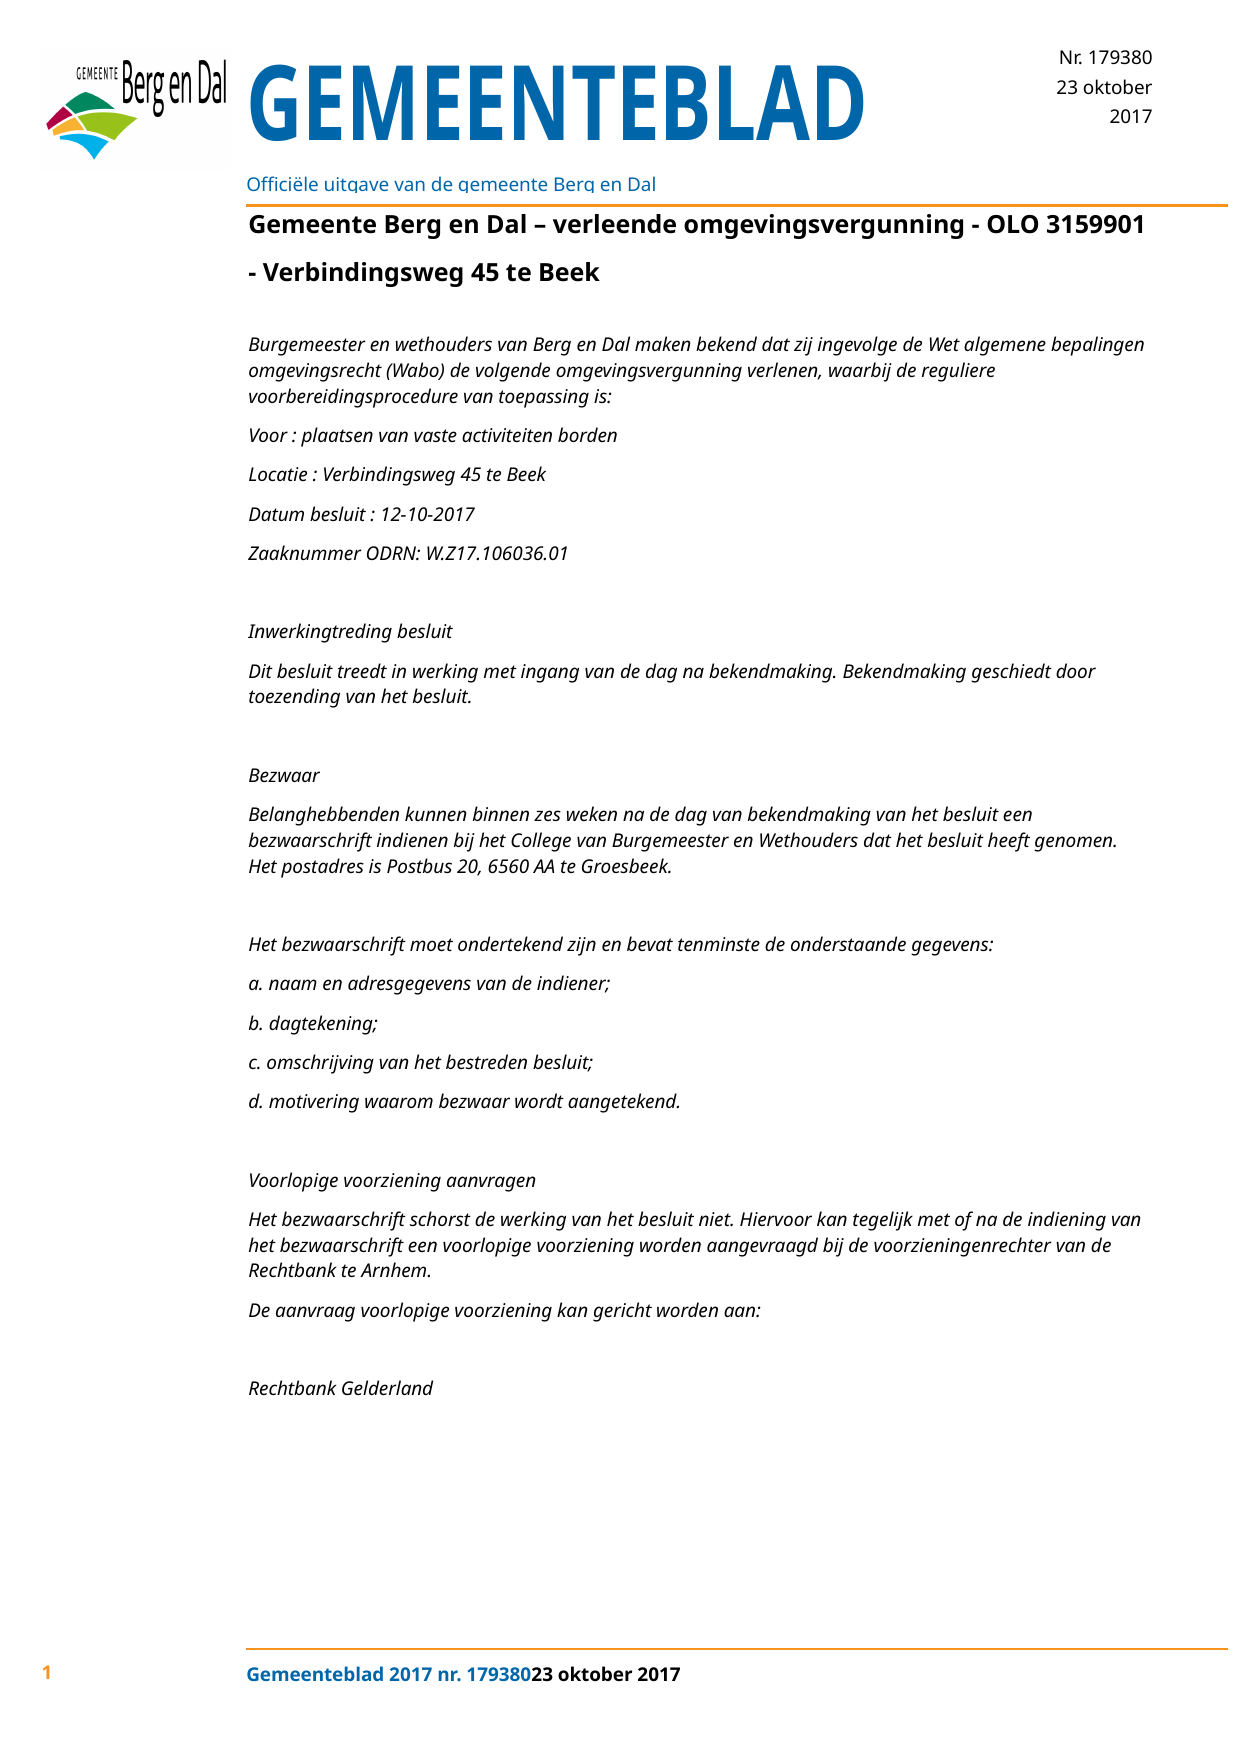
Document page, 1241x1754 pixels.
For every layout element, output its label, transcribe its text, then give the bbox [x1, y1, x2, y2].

text Zaaknummer ODRN: W.Z17.106036.01 [248, 540, 1152, 566]
text a. naam en adresgegevens van de indiener; [248, 971, 1152, 996]
text b. dagtekening; [248, 1010, 1152, 1036]
text Bezwaar [248, 762, 1152, 788]
text Rechtbank Gelderland [248, 1376, 1152, 1401]
text Het bezwaarschrift moet ondertekend zijn en bevat tenminste de onderstaande gegevens: [248, 931, 1152, 957]
text Belanghebbenden kunnen binnen zes weken na de dag van bekendmaking van het besluit een bezwaarschrift indienen bij het College van Burgemeester en Wethouders dat het besluit heeft genomen. Het postadres is Postbus 20, 6560 AA te Groesbeek. [248, 801, 1152, 878]
text Datum besluit : 12-10-2017 [248, 501, 1152, 526]
text Voor : plaatsen van vaste activiteiten borden [248, 422, 1152, 448]
text Gemeente Berg en Dal – verleende omgevingsvergunning - OLO 3159901 - Verbindingsweg 45 te Beek [248, 207, 1152, 288]
text De aanvraag voorlopige voorziening kan gericht worden aan: [248, 1297, 1152, 1323]
text Voorlopige voorziening aanvragen [248, 1167, 1152, 1193]
text Dit besluit treedt in werking met ingang van de dag na bekendmaking. Bekendmaking geschiedt door toezending van het besluit. [248, 658, 1152, 709]
text c. omschrijving van het bestreden besluit; [248, 1049, 1152, 1075]
text Locatie : Verbindingsweg 45 te Beek [248, 461, 1152, 487]
text d. motivering waarom bezwaar wordt aangetekend. [248, 1088, 1152, 1114]
text Inwerkingtreding besluit [248, 618, 1152, 644]
picture [41, 47, 231, 172]
text Burgemeester en wethouders van Berg en Dal maken bekend dat zij ingevolge de Wet algemene bepalingen omgevingsrecht (Wabo) de volgende omgevingsvergunning verlenen, waarbij de reguliere voorbereidingsprocedure van toepassing is: [248, 331, 1152, 409]
text Het bezwaarschrift schorst de werking van het besluit niet. Hiervoor kan tegelijk met of na de indiening van het bezwaarschrift een voorlopige voorziening worden aangevraagd bij de voorzieningenrechter van de Rechtbank te Arnhem. [248, 1206, 1152, 1283]
